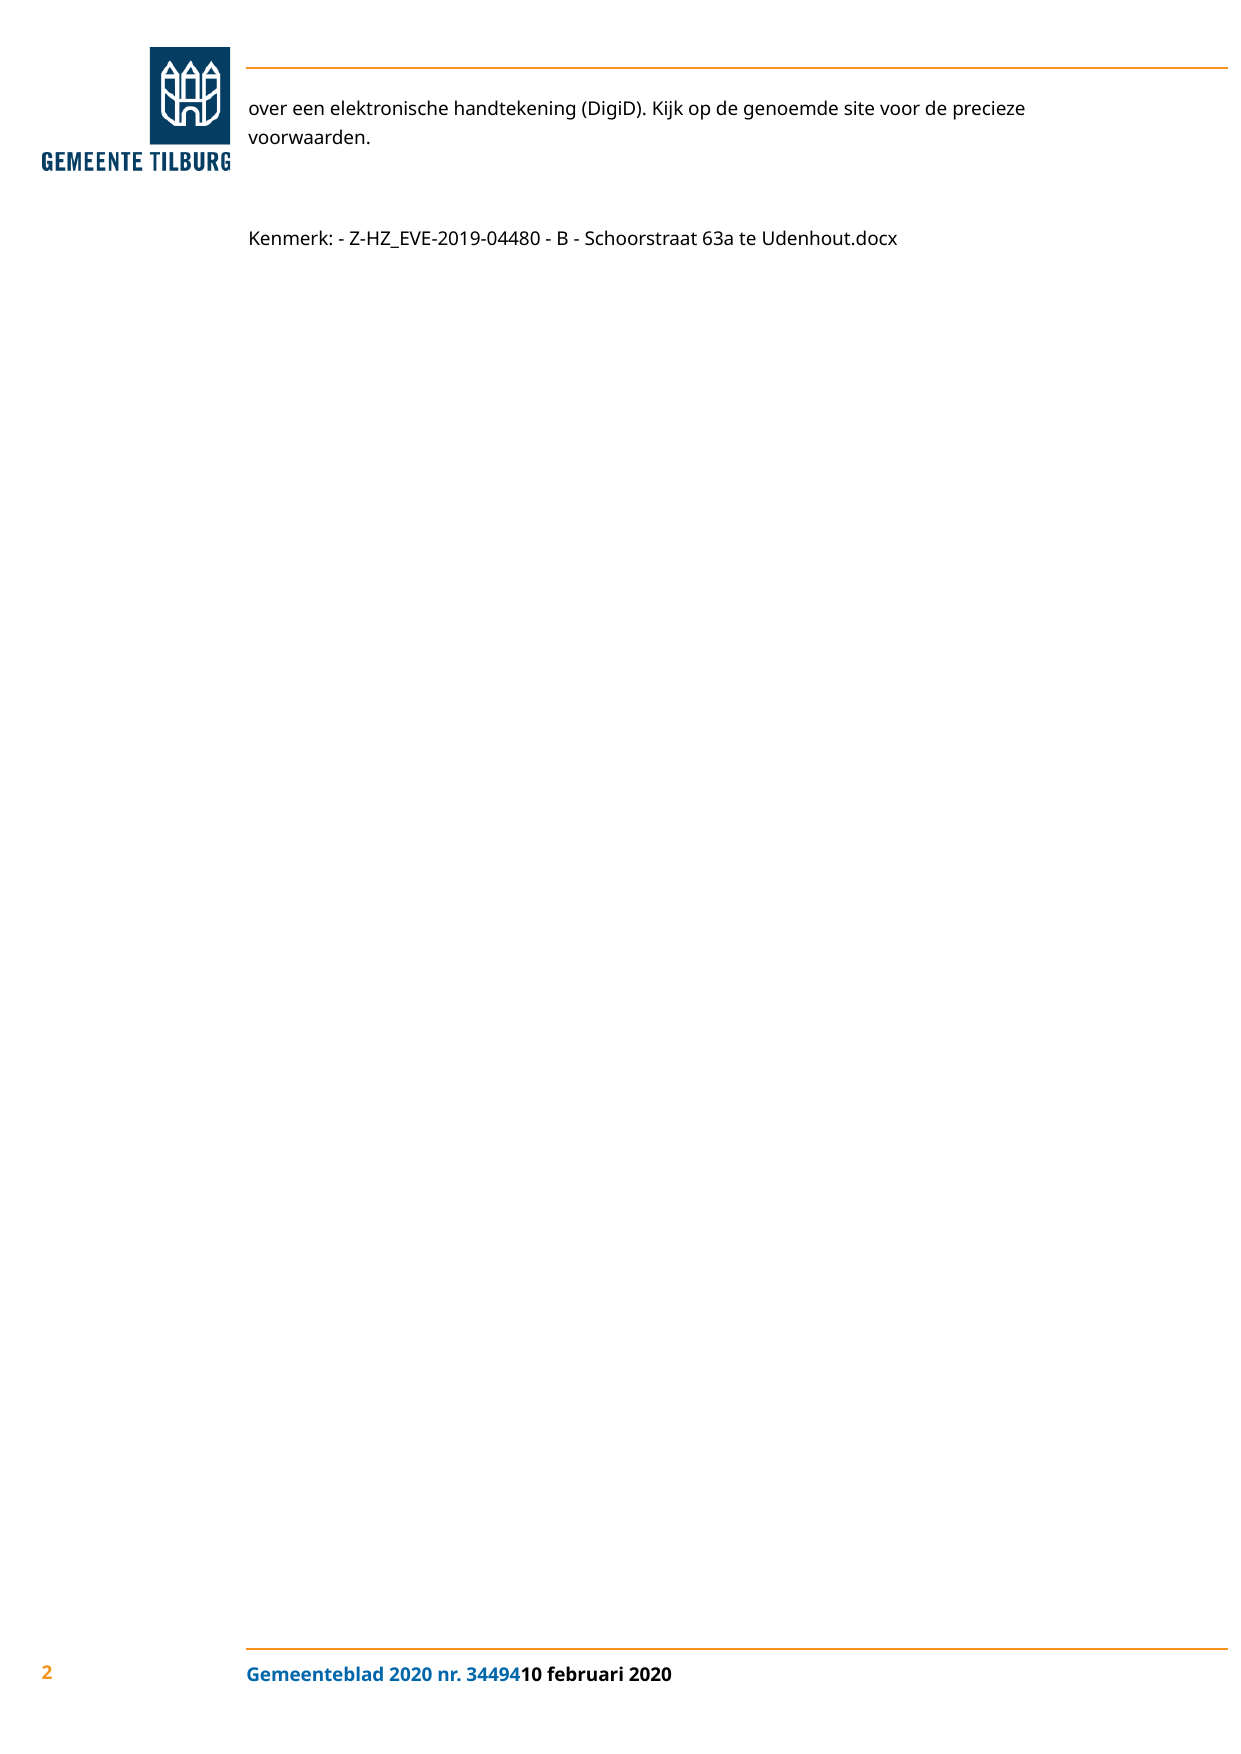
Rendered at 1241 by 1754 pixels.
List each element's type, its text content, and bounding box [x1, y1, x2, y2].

text Kenmerk: - Z-HZ_EVE-2019-04480 - B - Schoorstraat 63a te Udenhout.docx [248, 225, 1152, 251]
picture [41, 47, 231, 172]
text over een elektronische handtekening (DigiD). Kijk op de genoemde site voor de precieze voorwaarden. [248, 95, 1152, 150]
